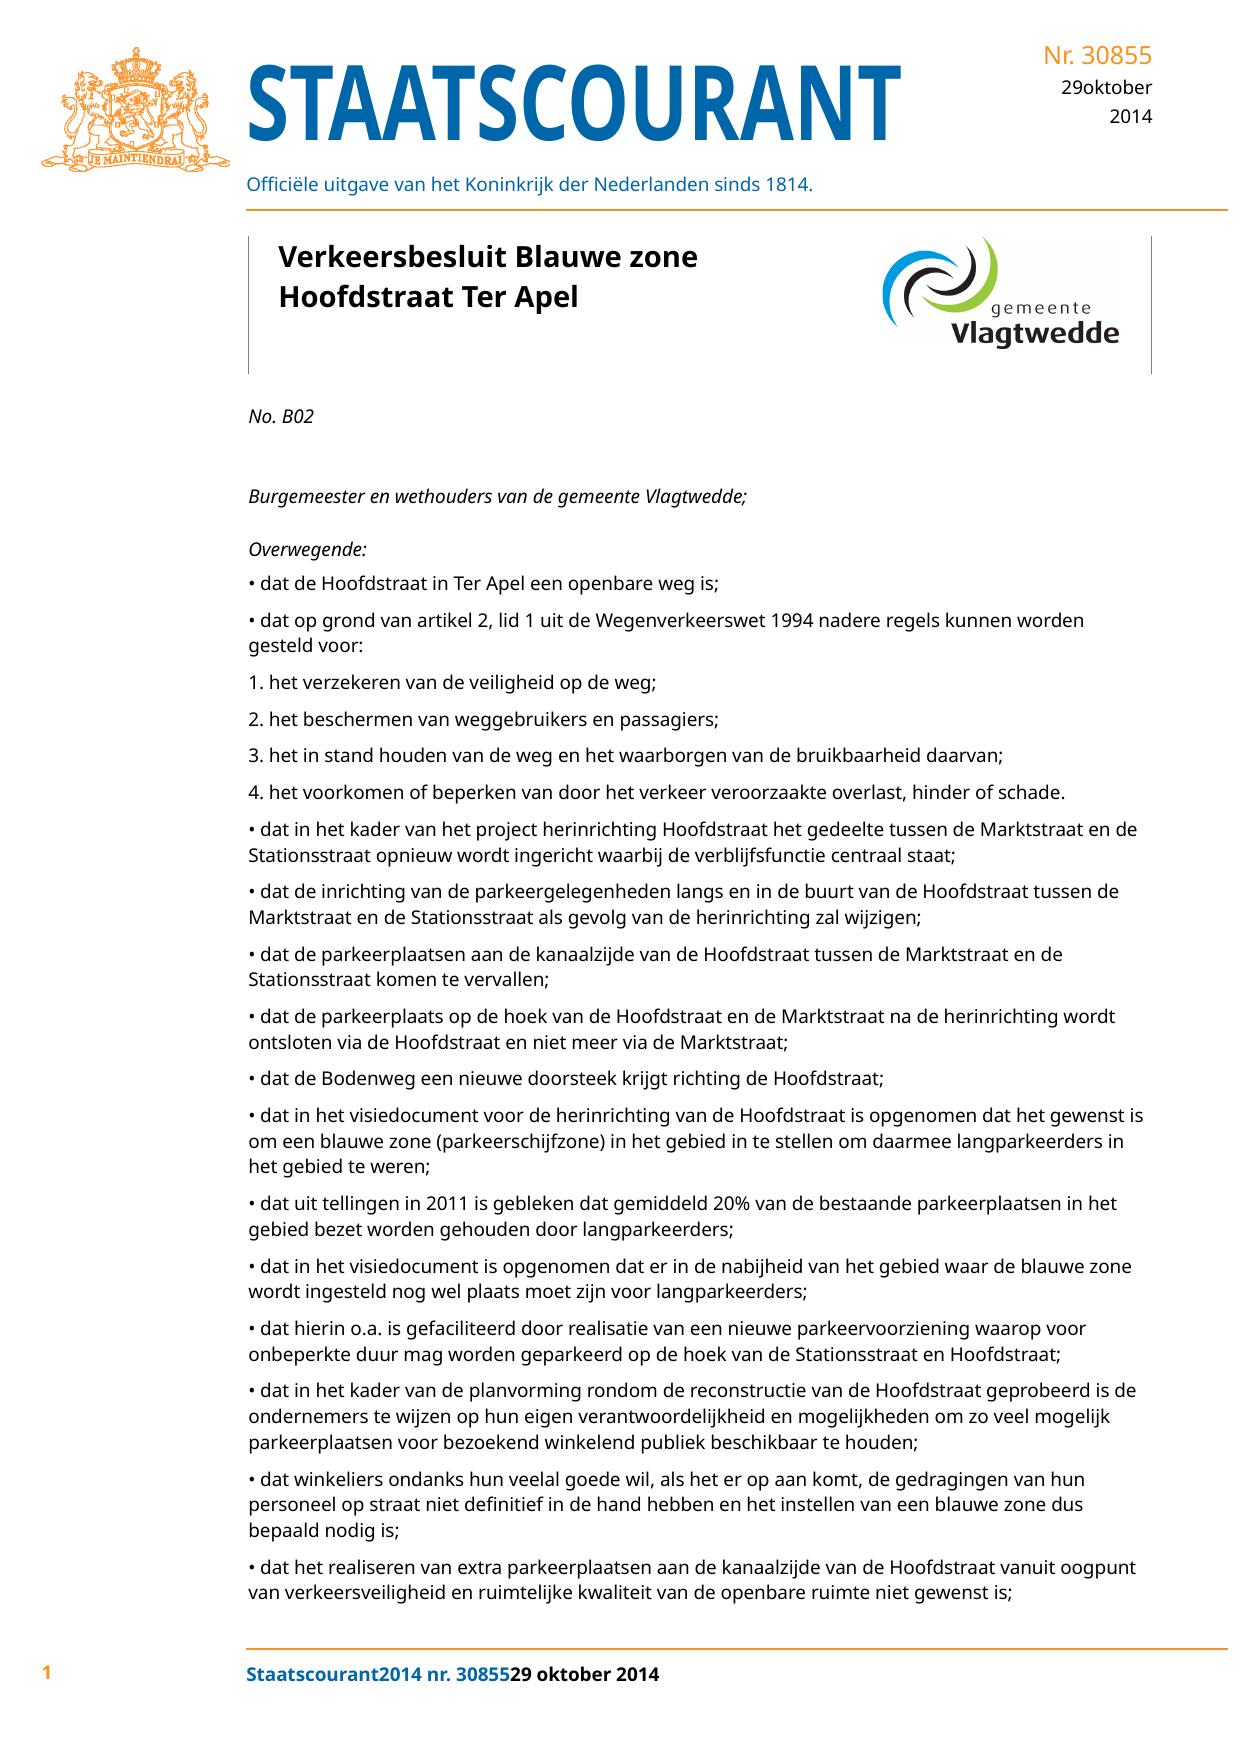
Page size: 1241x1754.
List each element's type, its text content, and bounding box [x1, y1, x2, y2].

text Burgemeester en wethouders van de gemeente Vlagtwedde; [248, 483, 1152, 509]
text • dat in het kader van de planvorming rondom de reconstructie van de Hoofdstraat geprobeerd is de ondernemers te wijzen op hun eigen verantwoordelijkheid en mogelijkheden om zo veel mogelijk parkeerplaatsen voor bezoekend winkelend publiek beschikbaar te houden; [248, 1378, 1152, 1455]
picture [882, 236, 1119, 349]
text • dat in het kader van het project herinrichting Hoofdstraat het gedeelte tussen de Marktstraat en de Stationsstraat opnieuw wordt ingericht waarbij de verblijfsfunctie centraal staat; [248, 816, 1152, 867]
text • dat in het visiedocument voor de herinrichting van de Hoofdstraat is opgenomen dat het gewenst is om een blauwe zone (parkeerschijfzone) in het gebied in te stellen om daarmee langparkeerders in het gebied te weren; [248, 1102, 1152, 1179]
text No. B02 [248, 404, 1152, 429]
text 1. het verzekeren van de veiligheid op de weg; [248, 669, 1152, 695]
text • dat de parkeerplaatsen aan de kanaalzijde van de Hoofdstraat tussen de Marktstraat en de Stationsstraat komen te vervallen; [248, 941, 1152, 992]
table_header [850, 236, 1151, 374]
text • dat de Hoofdstraat in Ter Apel een openbare weg is; [248, 570, 1152, 596]
text • dat in het visiedocument is opgenomen dat er in de nabijheid van het gebied waar de blauwe zone wordt ingesteld nog wel plaats moet zijn voor langparkeerders; [248, 1253, 1152, 1304]
text • dat de parkeerplaats op de hoek van de Hoofdstraat en de Marktstraat na de herinrichting wordt ontsloten via de Hoofdstraat en niet meer via de Marktstraat; [248, 1003, 1152, 1055]
text • dat het realiseren van extra parkeerplaatsen aan de kanaalzijde van de Hoofdstraat vanuit oogpunt van verkeersveiligheid en ruimtelijke kwaliteit van de openbare ruimte niet gewenst is; [248, 1554, 1152, 1605]
text • dat de Bodenweg een nieuwe doorsteek krijgt richting de Hoofdstraat; [248, 1066, 1152, 1091]
text 2. het beschermen van weggebruikers en passagiers; [248, 706, 1152, 732]
text • dat op grond van artikel 2, lid 1 uit de Wegenverkeerswet 1994 nadere regels kunnen worden gesteld voor: [248, 607, 1152, 658]
text • dat uit tellingen in 2011 is gebleken dat gemiddeld 20% van de bestaande parkeerplaatsen in het gebied bezet worden gehouden door langparkeerders; [248, 1190, 1152, 1242]
text • dat winkeliers ondanks hun veelal goede wil, als het er op aan komt, de gedragingen van hun personeel op straat niet definitief in de hand hebben en het instellen van een blauwe zone dus bepaald nodig is; [248, 1466, 1152, 1543]
text Overwegende: [248, 536, 1152, 562]
text 3. het in stand houden van de weg en het waarborgen van de bruikbaarheid daarvan; [248, 743, 1152, 768]
table_header Verkeersbesluit Blauwe zone Hoofdstraat Ter Apel [249, 236, 850, 374]
text • dat de inrichting van de parkeergelegenheden langs en in de buurt van de Hoofdstraat tussen de Marktstraat en de Stationsstraat als gevolg van de herinrichting zal wijzigen; [248, 878, 1152, 930]
text • dat hierin o.a. is gefaciliteerd door realisatie van een nieuwe parkeervoorziening waarop voor onbeperkte duur mag worden geparkeerd op de hoek van de Stationsstraat en Hoofdstraat; [248, 1315, 1152, 1367]
picture [41, 47, 231, 172]
text 4. het voorkomen of beperken van door het verkeer veroorzaakte overlast, hinder of schade. [248, 779, 1152, 805]
